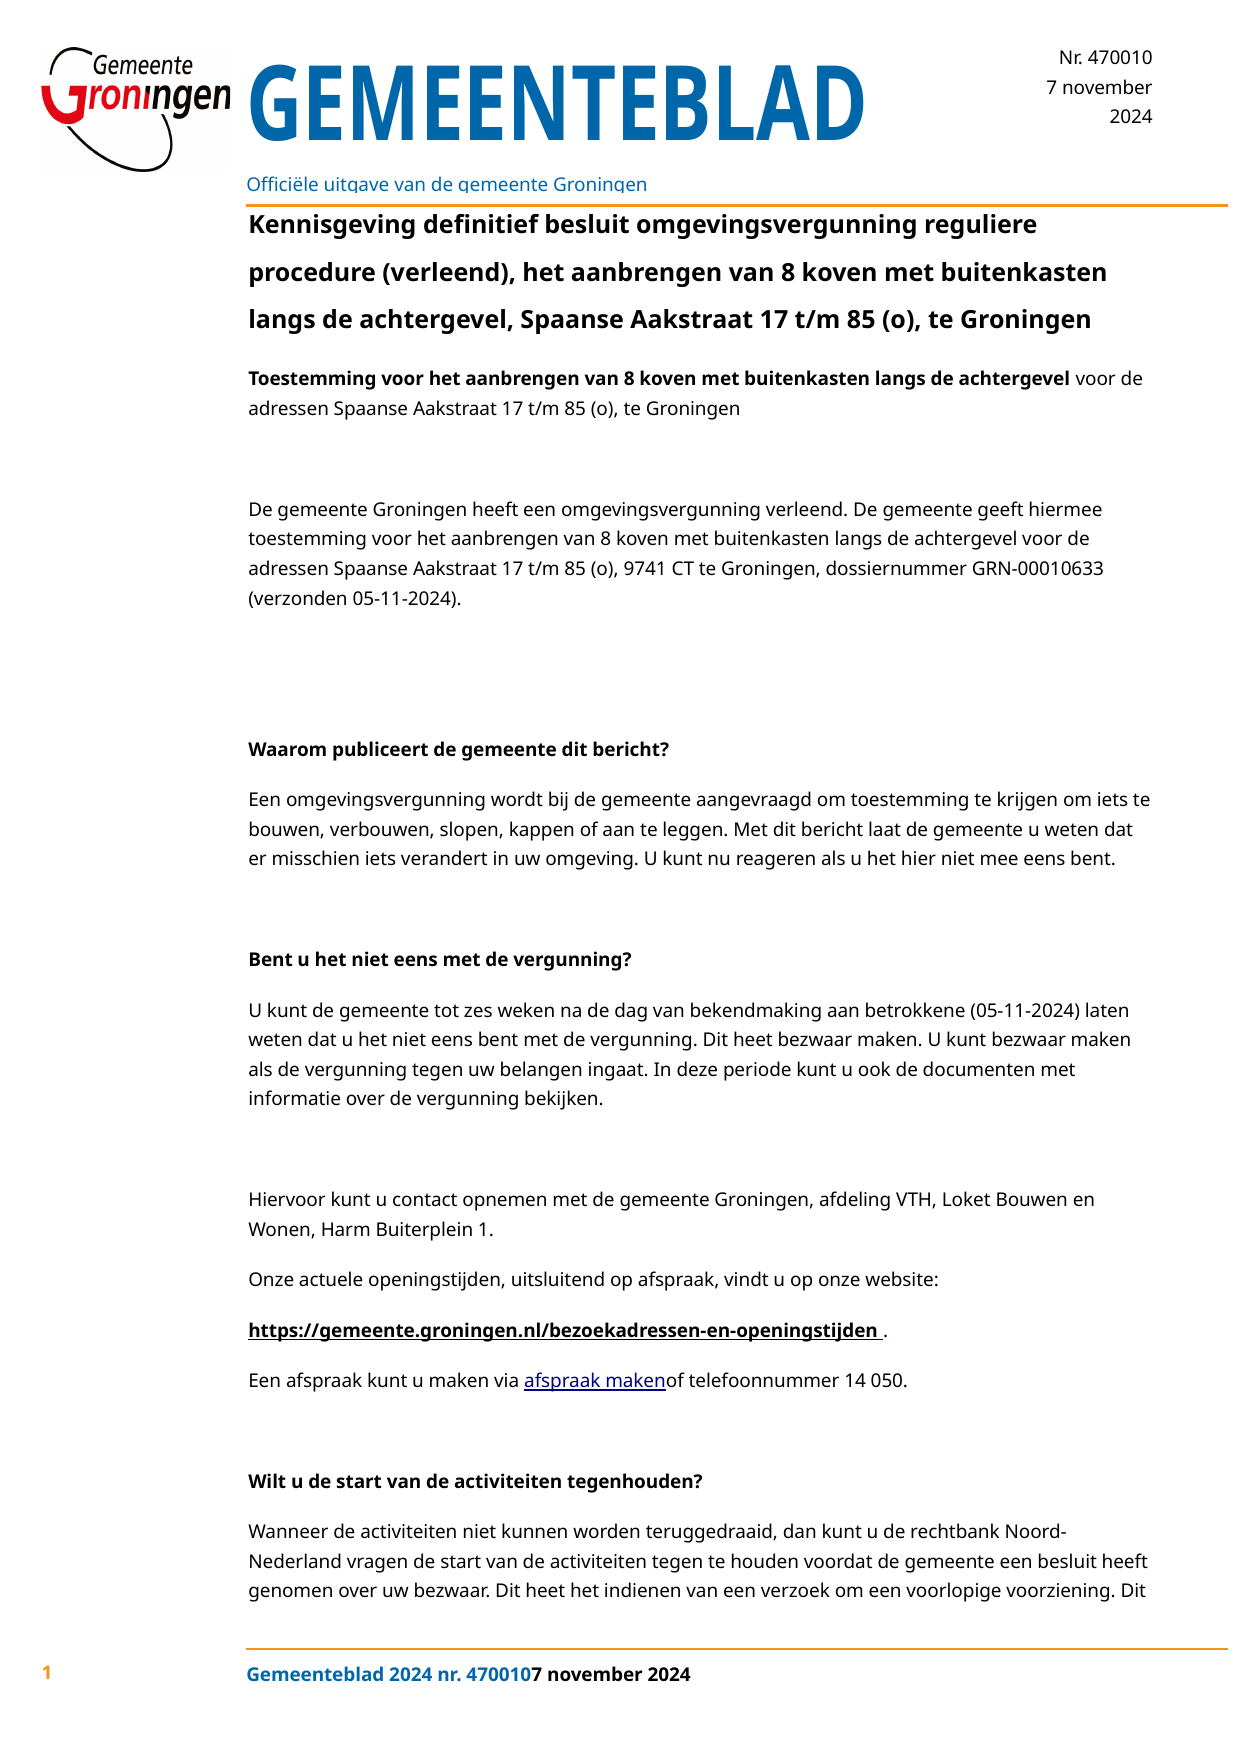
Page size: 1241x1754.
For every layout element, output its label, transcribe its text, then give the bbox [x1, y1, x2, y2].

picture [41, 47, 231, 172]
text Een omgevingsvergunning wordt bij de gemeente aangevraagd om toestemming te krijgen om iets te bouwen, verbouwen, slopen, kappen of aan te leggen. Met dit bericht laat de gemeente u weten dat er misschien iets verandert in uw omgeving. U kunt nu reageren als u het hier niet mee eens bent. [248, 786, 1152, 871]
text https://gemeente.groningen.nl/bezoekadressen-en-openingstijden . [248, 1317, 1152, 1342]
text Bent u het niet eens met de vergunning? [248, 946, 1152, 972]
text Kennisgeving definitief besluit omgevingsvergunning reguliere procedure (verleend), het aanbrengen van 8 koven met buitenkasten langs de achtergevel, Spaanse Aakstraat 17 t/m 85 (o), te Groningen [248, 207, 1152, 336]
text Wanneer de activiteiten niet kunnen worden teruggedraaid, dan kunt u de rechtbank Noord-Nederland vragen de start van de activiteiten tegen te houden voordat de gemeente een besluit heeft genomen over uw bezwaar. Dit heet het indienen van een verzoek om een voorlopige voorziening. Dit [248, 1518, 1152, 1603]
text Wilt u de start van de activiteiten tegenhouden? [248, 1468, 1152, 1494]
text Onze actuele openingstijden, uitsluitend op afspraak, vindt u op onze website: [248, 1266, 1152, 1292]
text Hiervoor kunt u contact opnemen met de gemeente Groningen, afdeling VTH, Loket Bouwen en Wonen, Harm Buiterplein 1. [248, 1186, 1152, 1242]
text U kunt de gemeente tot zes weken na de dag van bekendmaking aan betrokkene (05-11-2024) laten weten dat u het niet eens bent met de vergunning. Dit heet bezwaar maken. U kunt bezwaar maken als de vergunning tegen uw belangen ingaat. In deze periode kunt u ook de documenten met informatie over de vergunning bekijken. [248, 997, 1152, 1111]
text Waarom publiceert de gemeente dit bericht? [248, 736, 1152, 762]
text De gemeente Groningen heeft een omgevingsvergunning verleend. De gemeente geeft hiermee toestemming voor het aanbrengen van 8 koven met buitenkasten langs de achtergevel voor de adressen Spaanse Aakstraat 17 t/m 85 (o), 9741 CT te Groningen, dossiernummer GRN-00010633 (verzonden 05-11-2024). [248, 496, 1152, 610]
text Een afspraak kunt u maken via afspraak makenof telefoonnummer 14 050. [248, 1367, 1152, 1393]
text Toestemming voor het aanbrengen van 8 koven met buitenkasten langs de achtergevel voor de adressen Spaanse Aakstraat 17 t/m 85 (o), te Groningen [248, 366, 1152, 421]
